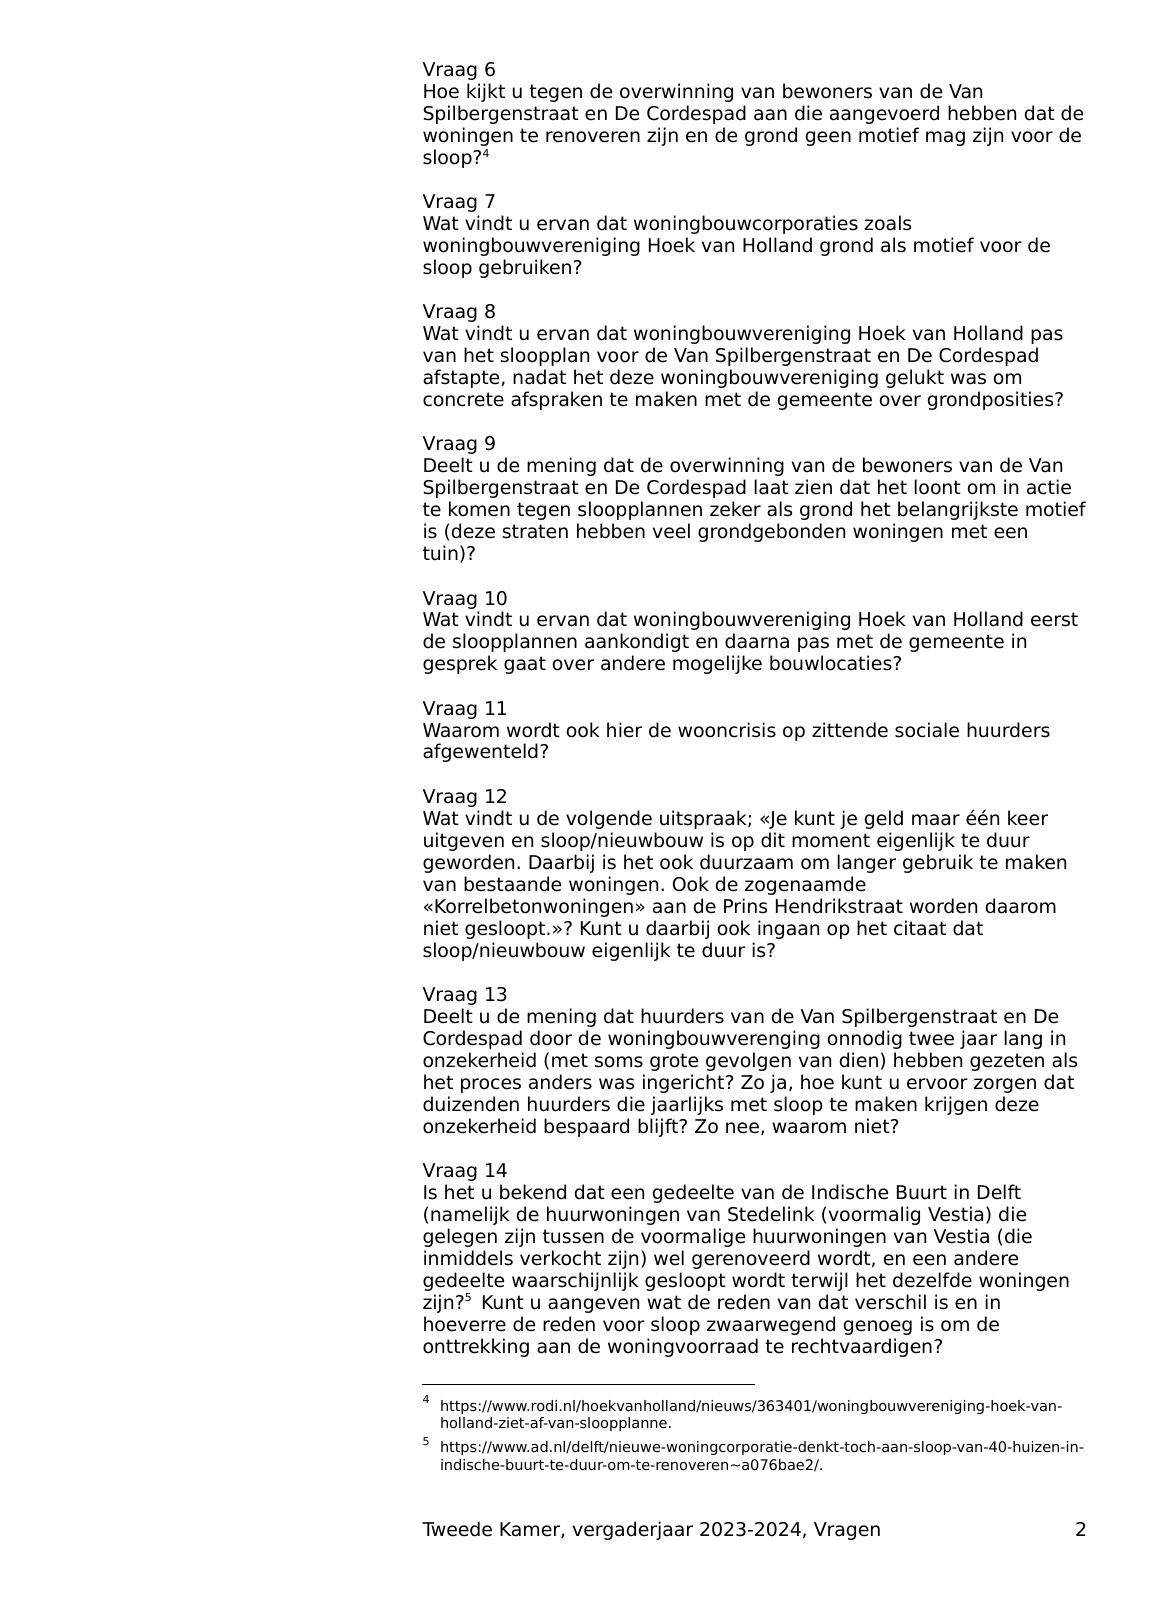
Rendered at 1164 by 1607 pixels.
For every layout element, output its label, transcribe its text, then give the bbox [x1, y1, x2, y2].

text Vraag 13 [422, 984, 1087, 1006]
text Vraag 10 [422, 587, 1087, 609]
text Vraag 14 [422, 1160, 1087, 1182]
text Vraag 12 [422, 786, 1087, 808]
text Hoe kijkt u tegen de overwinning van bewoners van de Van Spilbergenstraat en De Cordespad aan die aangevoerd hebben dat de woningen te renoveren zijn en de grond geen motief mag zijn voor de sloop? [422, 81, 1087, 169]
text Is het u bekend dat een gedeelte van de Indische Buurt in Delft (namelijk de huurwoningen van Stedelink (voormalig Vestia) die gelegen zijn tussen de voormalige huurwoningen van Vestia (die inmiddels verkocht zijn) wel gerenoveerd wordt, en een andere gedeelte waarschijnlijk gesloopt wordt terwijl het dezelfde woningen zijn? Kunt u aangeven wat de reden van dat verschil is en in hoeverre de reden voor sloop zwaarwegend genoeg is om de onttrekking aan de woningvoorraad te rechtvaardigen? [422, 1182, 1087, 1357]
text Wat vindt u de volgende uitspraak; «Je kunt je geld maar één keer uitgeven en sloop/nieuwbouw is op dit moment eigenlijk te duur geworden. Daarbij is het ook duurzaam om langer gebruik te maken van bestaande woningen. Ook de zogenaamde «Korrelbetonwoningen» aan de Prins Hendrikstraat worden daarom niet gesloopt.»? Kunt u daarbij ook ingaan op het citaat dat sloop/nieuwbouw eigenlijk te duur is? [422, 808, 1087, 961]
text Vraag 11 [422, 697, 1087, 719]
text Deelt u de mening dat huurders van de Van Spilbergenstraat en De Cordespad door de woningbouwverenging onnodig twee jaar lang in onzekerheid (met soms grote gevolgen van dien) hebben gezeten als het proces anders was ingericht? Zo ja, hoe kunt u ervoor zorgen dat duizenden huurders die jaarlijks met sloop te maken krijgen deze onzekerheid bespaard blijft? Zo nee, waarom niet? [422, 1006, 1087, 1137]
text https://www.rodi.nl/hoekvanholland/nieuws/363401/woningbouwvereniging-hoek-van-holland-ziet-af-van-sloopplanne. [422, 1393, 1087, 1432]
text Deelt u de mening dat de overwinning van de bewoners van de Van Spilbergenstraat en De Cordespad laat zien dat het loont om in actie te komen tegen sloopplannen zeker als grond het belangrijkste motief is (deze straten hebben veel grondgebonden woningen met een tuin)? [422, 455, 1087, 565]
text Vraag 9 [422, 433, 1087, 455]
text Vraag 8 [422, 301, 1087, 323]
text https://www.ad.nl/delft/nieuwe-woningcorporatie-denkt-toch-aan-sloop-van-40-huizen-in-indische-buurt-te-duur-om-te-renoveren~a076bae2/. [422, 1435, 1087, 1474]
text Wat vindt u ervan dat woningbouwcorporaties zoals woningbouwvereniging Hoek van Holland grond als motief voor de sloop gebruiken? [422, 213, 1087, 279]
text Wat vindt u ervan dat woningbouwvereniging Hoek van Holland eerst de sloopplannen aankondigt en daarna pas met de gemeente in gesprek gaat over andere mogelijke bouwlocaties? [422, 609, 1087, 675]
text Vraag 7 [422, 191, 1087, 213]
text Waarom wordt ook hier de wooncrisis op zittende sociale huurders afgewenteld? [422, 719, 1087, 763]
text Wat vindt u ervan dat woningbouwvereniging Hoek van Holland pas van het sloopplan voor de Van Spilbergenstraat en De Cordespad afstapte, nadat het deze woningbouwvereniging gelukt was om concrete afspraken te maken met de gemeente over grondposities? [422, 323, 1087, 411]
text Vraag 6 [422, 59, 1087, 81]
